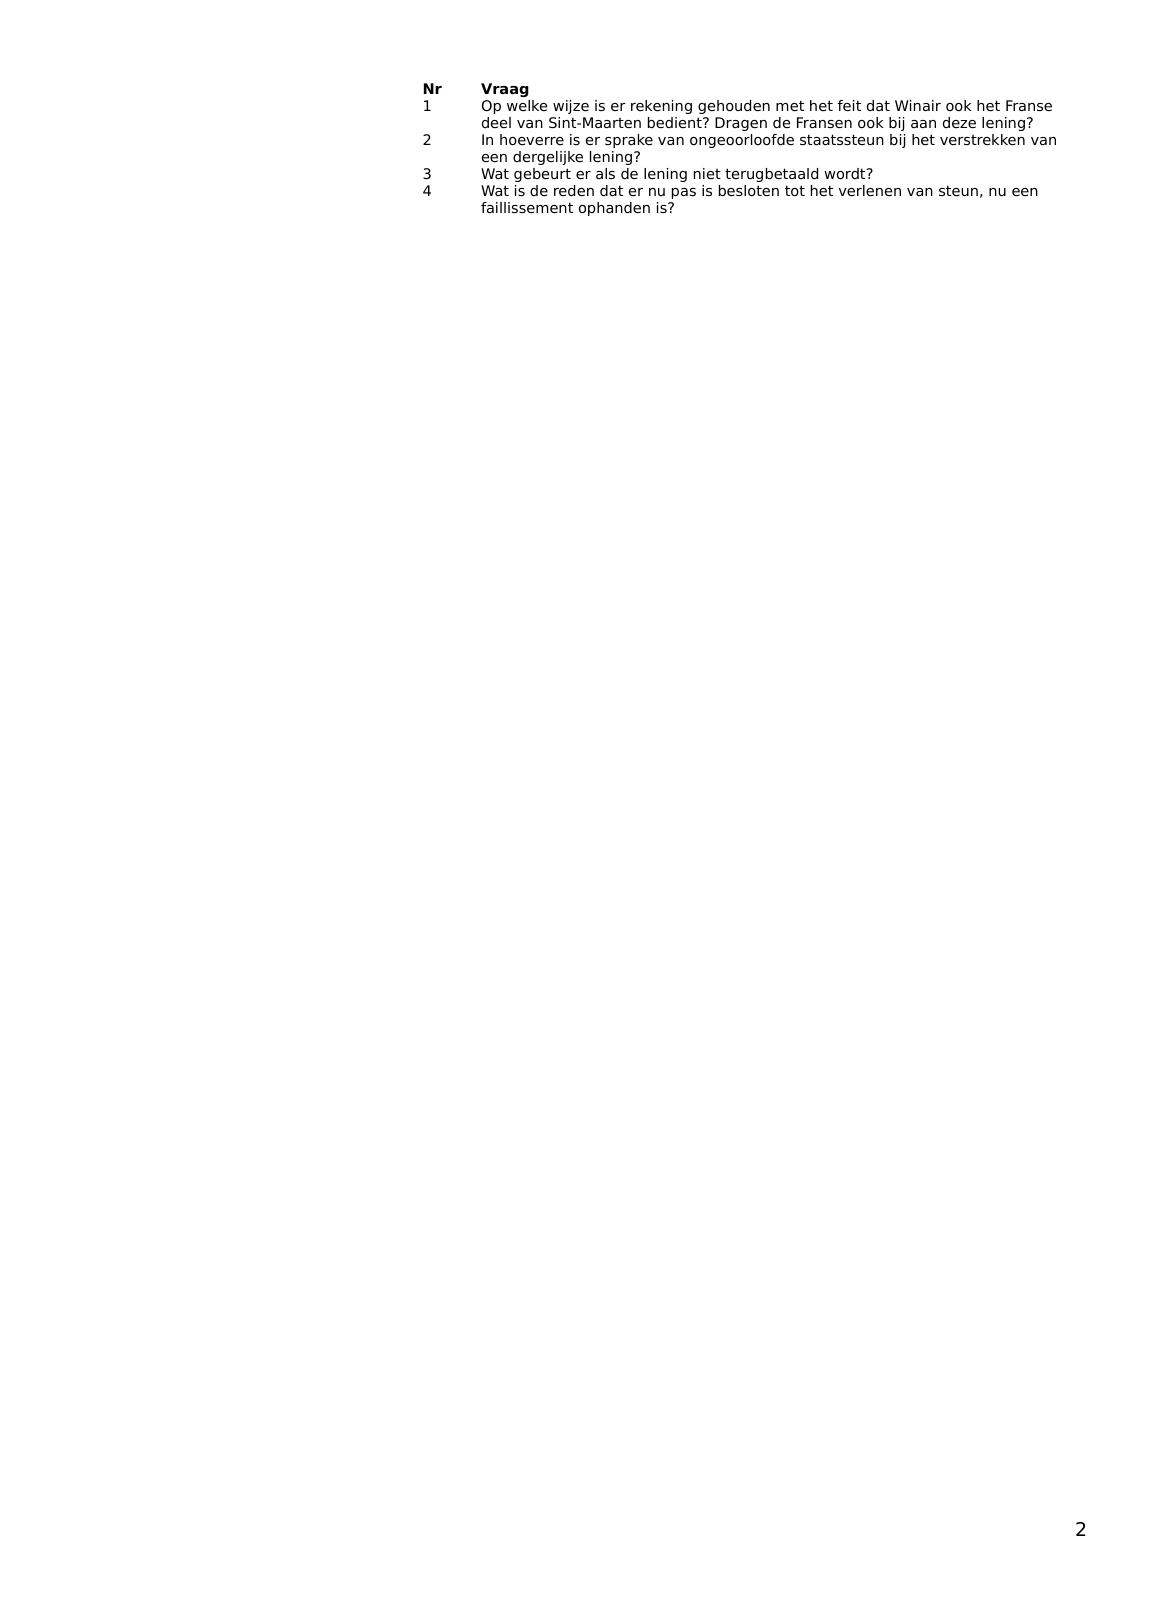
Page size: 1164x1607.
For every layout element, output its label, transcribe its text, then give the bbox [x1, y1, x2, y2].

table_cell Wat is de reden dat er nu pas is besloten tot het verlenen van steun, nu een faillissement ophanden is? [475, 183, 1087, 217]
table_cell In hoeverre is er sprake van ongeoorloofde staatssteun bij het verstrekken van een dergelijke lening? [475, 132, 1087, 166]
table_cell Wat gebeurt er als de lening niet terugbetaald wordt? [475, 166, 1087, 183]
table_cell 4 [422, 183, 475, 217]
table_cell 3 [422, 166, 475, 183]
table_cell 1 [422, 98, 475, 132]
table_header Vraag [475, 81, 1087, 98]
table_header Nr [422, 81, 475, 98]
table_cell Op welke wijze is er rekening gehouden met het feit dat Winair ook het Franse deel van Sint-Maarten bedient? Dragen de Fransen ook bij aan deze lening? [475, 98, 1087, 132]
table_cell 2 [422, 132, 475, 166]
